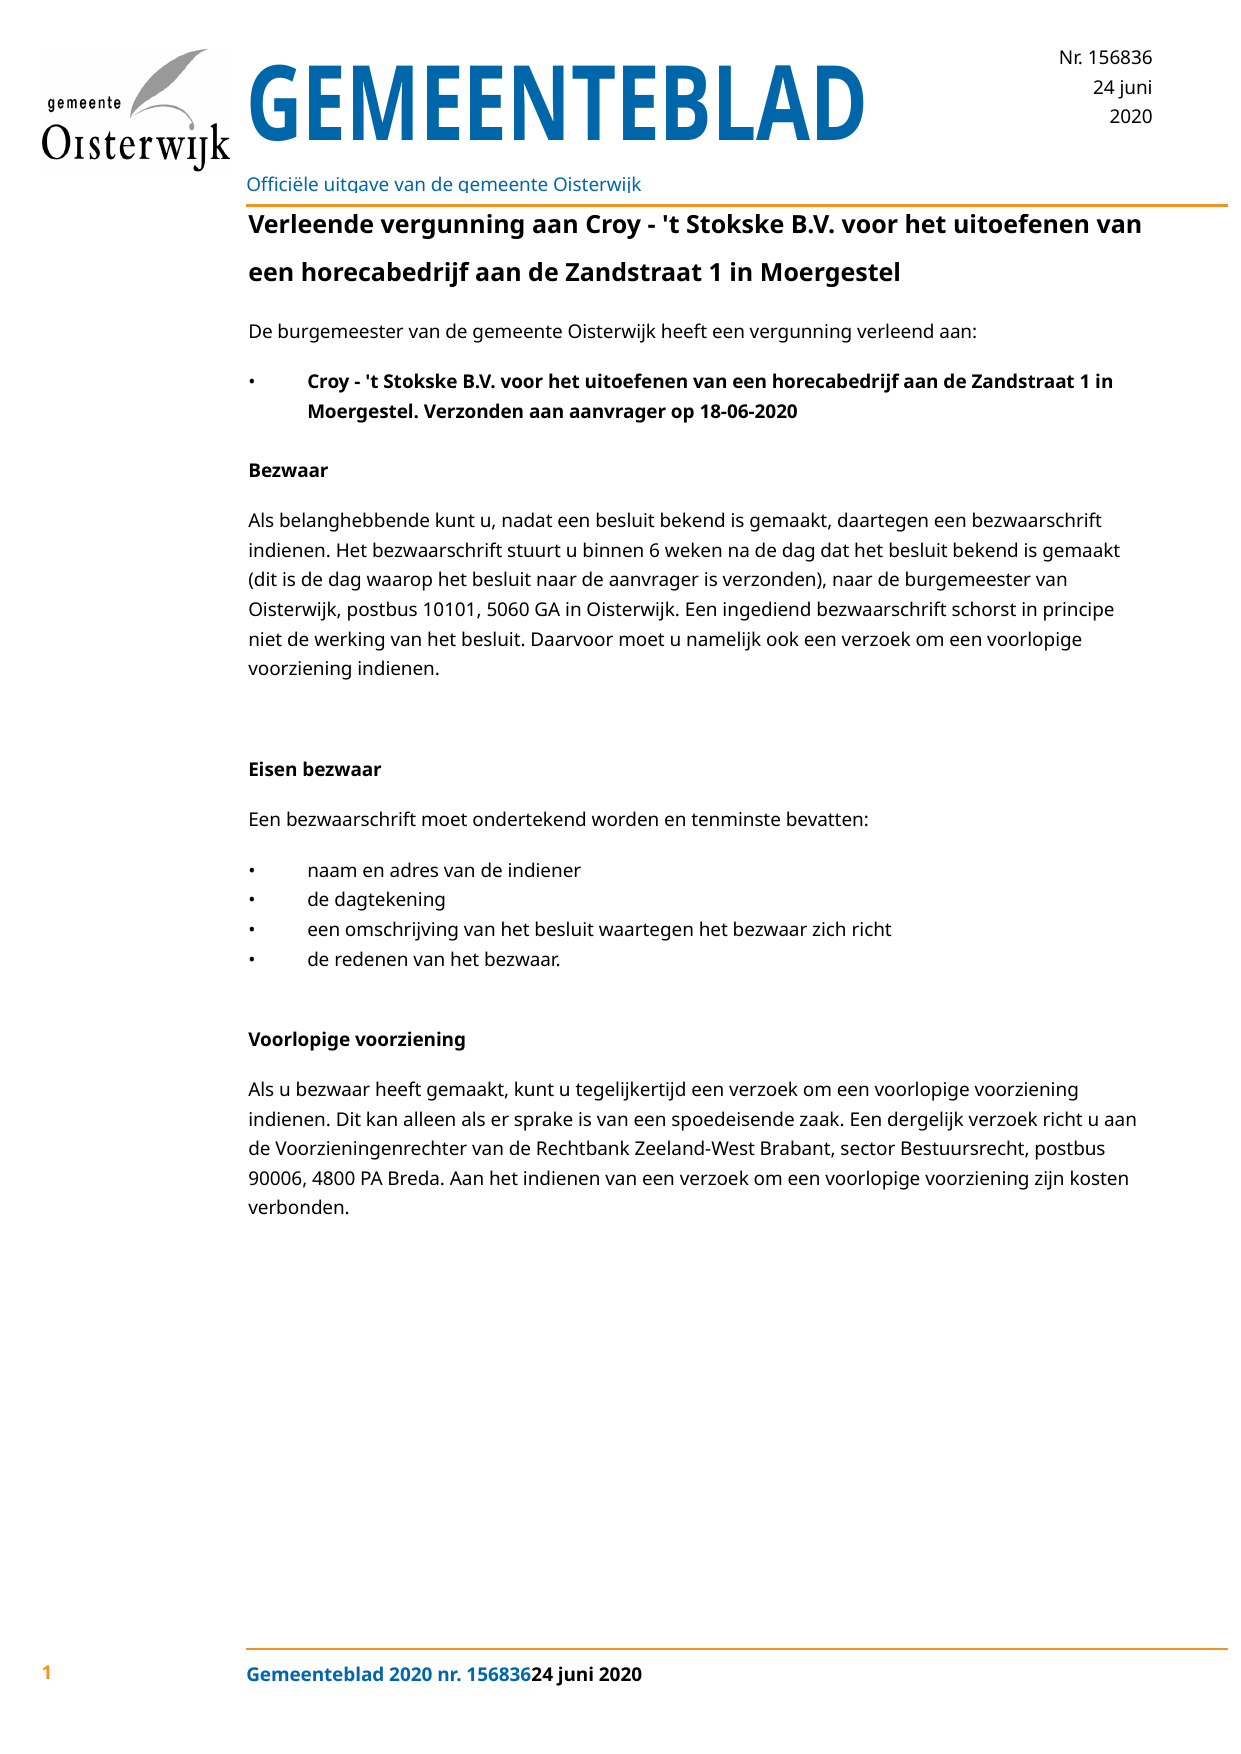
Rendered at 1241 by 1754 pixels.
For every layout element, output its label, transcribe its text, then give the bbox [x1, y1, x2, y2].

text Een bezwaarschrift moet ondertekend worden en tenminste bevatten: [248, 807, 1152, 832]
list de dagtekening [248, 887, 1152, 912]
list Croy - 't Stokske B.V. voor het uitoefenen van een horecabedrijf aan de Zandstraat 1 in Moergestel. Verzonden aan aanvrager op 18-06-2020 [248, 368, 1152, 424]
text Als belanghebbende kunt u, nadat een besluit bekend is gemaakt, daartegen een bezwaarschrift indienen. Het bezwaarschrift stuurt u binnen 6 weken na de dag dat het besluit bekend is gemaakt (dit is de dag waarop het besluit naar de aanvrager is verzonden), naar de burgemeester van Oisterwijk, postbus 10101, 5060 GA in Oisterwijk. Een ingediend bezwaarschrift schorst in principe niet de werking van het besluit. Daarvoor moet u namelijk ook een verzoek om een voorlopige voorziening indienen. [248, 507, 1152, 681]
text Als u bezwaar heeft gemaakt, kunt u tegelijkertijd een verzoek om een voorlopige voorziening indienen. Dit kan alleen als er sprake is van een spoedeisende zaak. Een dergelijk verzoek richt u aan de Voorzieningenrechter van de Rechtbank Zeeland-West Brabant, sector Bestuursrecht, postbus 90006, 4800 PA Breda. Aan het indienen van een verzoek om een voorlopige voorziening zijn kosten verbonden. [248, 1076, 1152, 1220]
text Voorlopige voorziening [248, 1026, 1152, 1052]
list naam en adres van de indiener [248, 857, 1152, 883]
text Verleende vergunning aan Croy - 't Stokske B.V. voor het uitoefenen van een horecabedrijf aan de Zandstraat 1 in Moergestel [248, 207, 1152, 288]
text De burgemeester van de gemeente Oisterwijk heeft een vergunning verleend aan: [248, 318, 1152, 344]
text Eisen bezwaar [248, 756, 1152, 782]
list een omschrijving van het besluit waartegen het bezwaar zich richt [248, 916, 1152, 942]
picture [41, 47, 231, 172]
list de redenen van het bezwaar. [248, 946, 1152, 972]
text Bezwaar [248, 457, 1152, 483]
